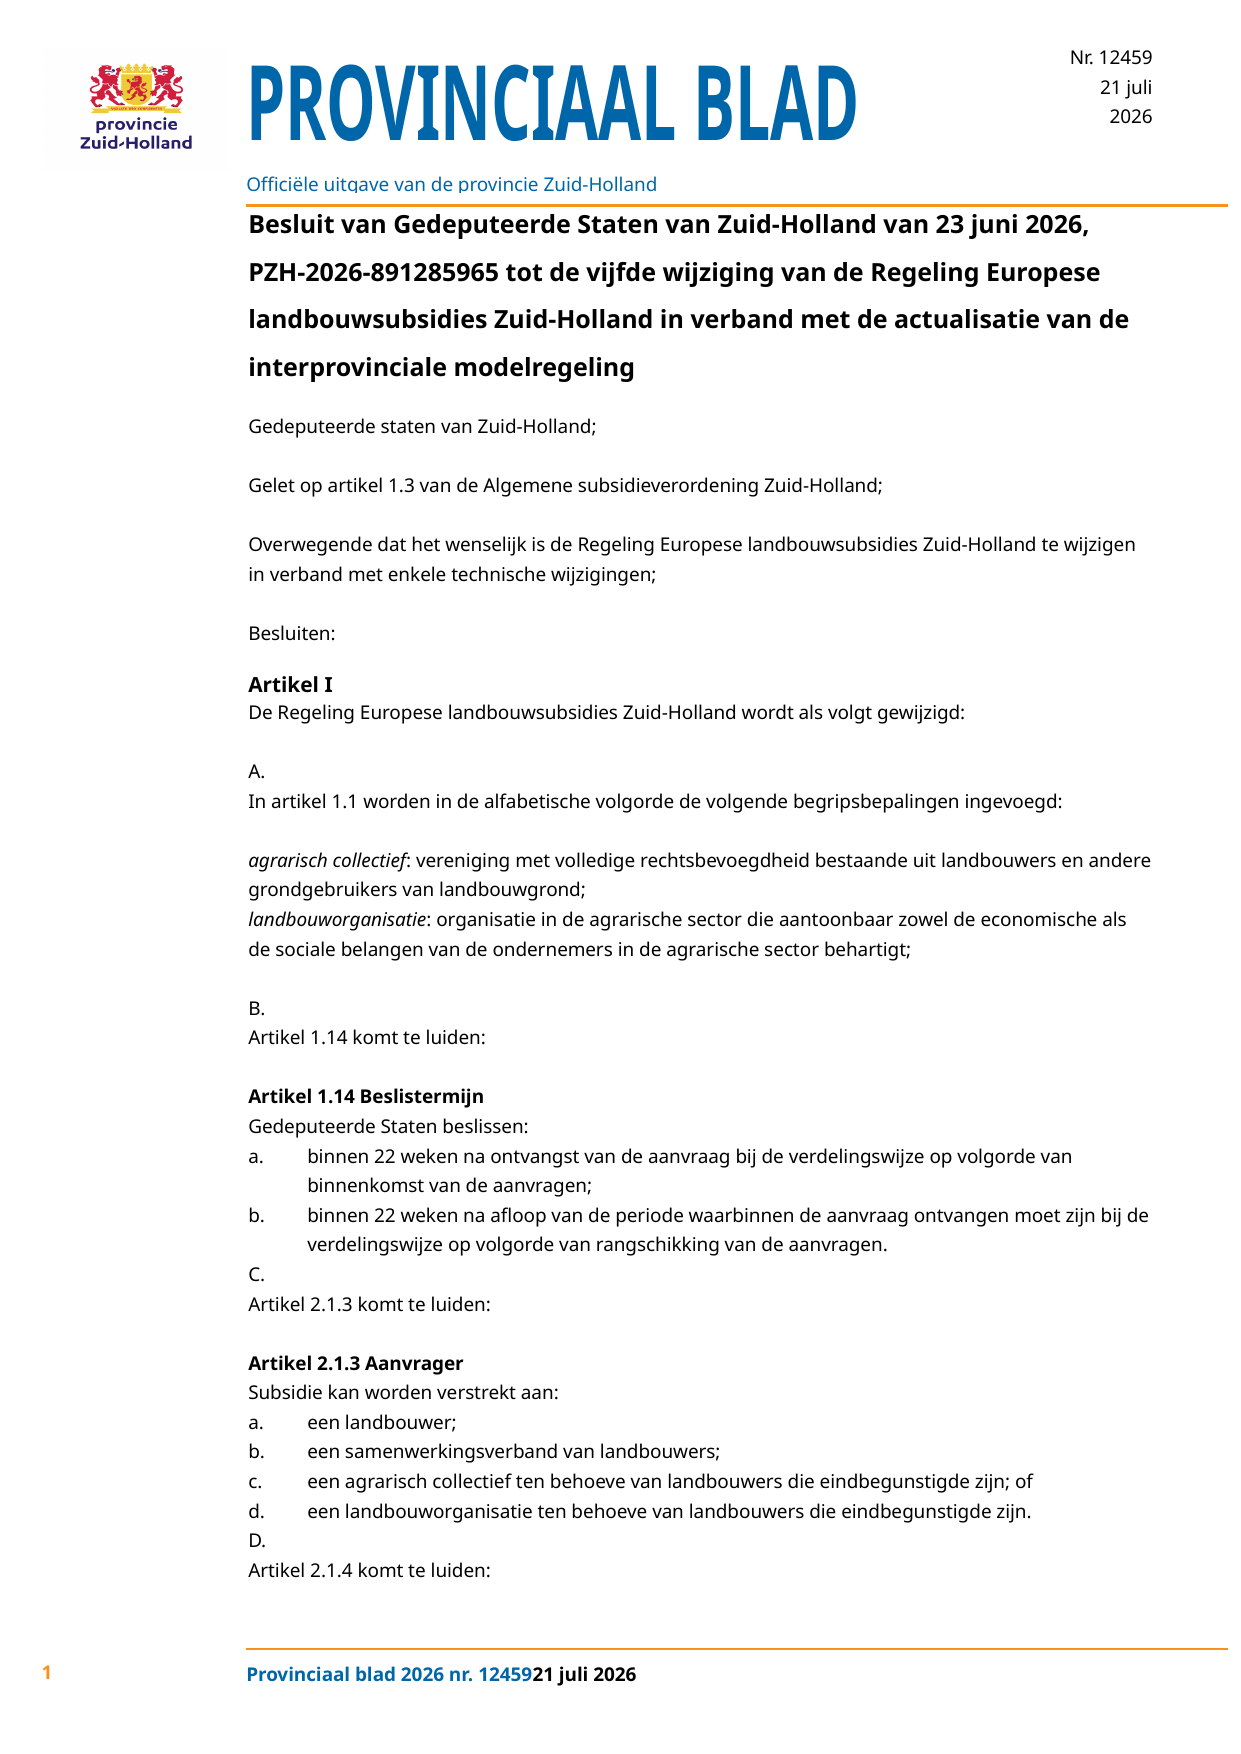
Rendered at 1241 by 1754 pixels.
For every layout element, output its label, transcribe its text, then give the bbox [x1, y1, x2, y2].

text Besluiten: [248, 620, 1152, 646]
text Gedeputeerde Staten beslissen: [248, 1113, 1152, 1139]
list een landbouwer; [248, 1409, 1152, 1435]
text Gelet op artikel 1.3 van de Algemene subsidieverordening Zuid-Holland; [248, 472, 1152, 498]
list een samenwerkingsverband van landbouwers; [248, 1439, 1152, 1464]
text agrarisch collectief: vereniging met volledige rechtsbevoegdheid bestaande uit landbouwers en andere grondgebruikers van landbouwgrond; [248, 847, 1152, 902]
text Besluit van Gedeputeerde Staten van Zuid-Holland van 23 juni 2026, PZH-2026-891285965 tot de vijfde wijziging van de Regeling Europese landbouwsubsidies Zuid-Holland in verband met de actualisatie van de interprovinciale modelregeling [248, 207, 1152, 384]
text Artikel 2.1.3 komt te luiden: [248, 1291, 1152, 1316]
text landbouworganisatie: organisatie in de agrarische sector die aantoonbaar zowel de economische als de sociale belangen van de ondernemers in de agrarische sector behartigt; [248, 906, 1152, 961]
text Subsidie kan worden verstrekt aan: [248, 1379, 1152, 1405]
list binnen 22 weken na afloop van de periode waarbinnen de aanvraag ontvangen moet zijn bij de verdelingswijze op volgorde van rangschikking van de aanvragen. [248, 1202, 1152, 1257]
text Artikel 1.14 Beslistermijn [248, 1084, 1152, 1109]
list een agrarisch collectief ten behoeve van landbouwers die eindbegunstigde zijn; of [248, 1468, 1152, 1494]
text Artikel 1.14 komt te luiden: [248, 1024, 1152, 1050]
text C. [248, 1261, 1152, 1287]
text Overwegende dat het wenselijk is de Regeling Europese landbouwsubsidies Zuid-Holland te wijzigen in verband met enkele technische wijzigingen; [248, 531, 1152, 587]
list binnen 22 weken na ontvangst van de aanvraag bij de verdelingswijze op volgorde van binnenkomst van de aanvragen; [248, 1143, 1152, 1198]
picture [41, 47, 231, 172]
text Gedeputeerde staten van Zuid-Holland; [248, 413, 1152, 439]
text B. [248, 995, 1152, 1021]
text Artikel 2.1.3 Aanvrager [248, 1350, 1152, 1376]
text D. [248, 1527, 1152, 1553]
text Artikel I [248, 671, 1152, 699]
text In artikel 1.1 worden in de alfabetische volgorde de volgende begripsbepalingen ingevoegd: [248, 788, 1152, 813]
text A. [248, 758, 1152, 784]
list een landbouworganisatie ten behoeve van landbouwers die eindbegunstigde zijn. [248, 1498, 1152, 1523]
text Artikel 2.1.4 komt te luiden: [248, 1557, 1152, 1583]
text De Regeling Europese landbouwsubsidies Zuid-Holland wordt als volgt gewijzigd: [248, 699, 1152, 725]
